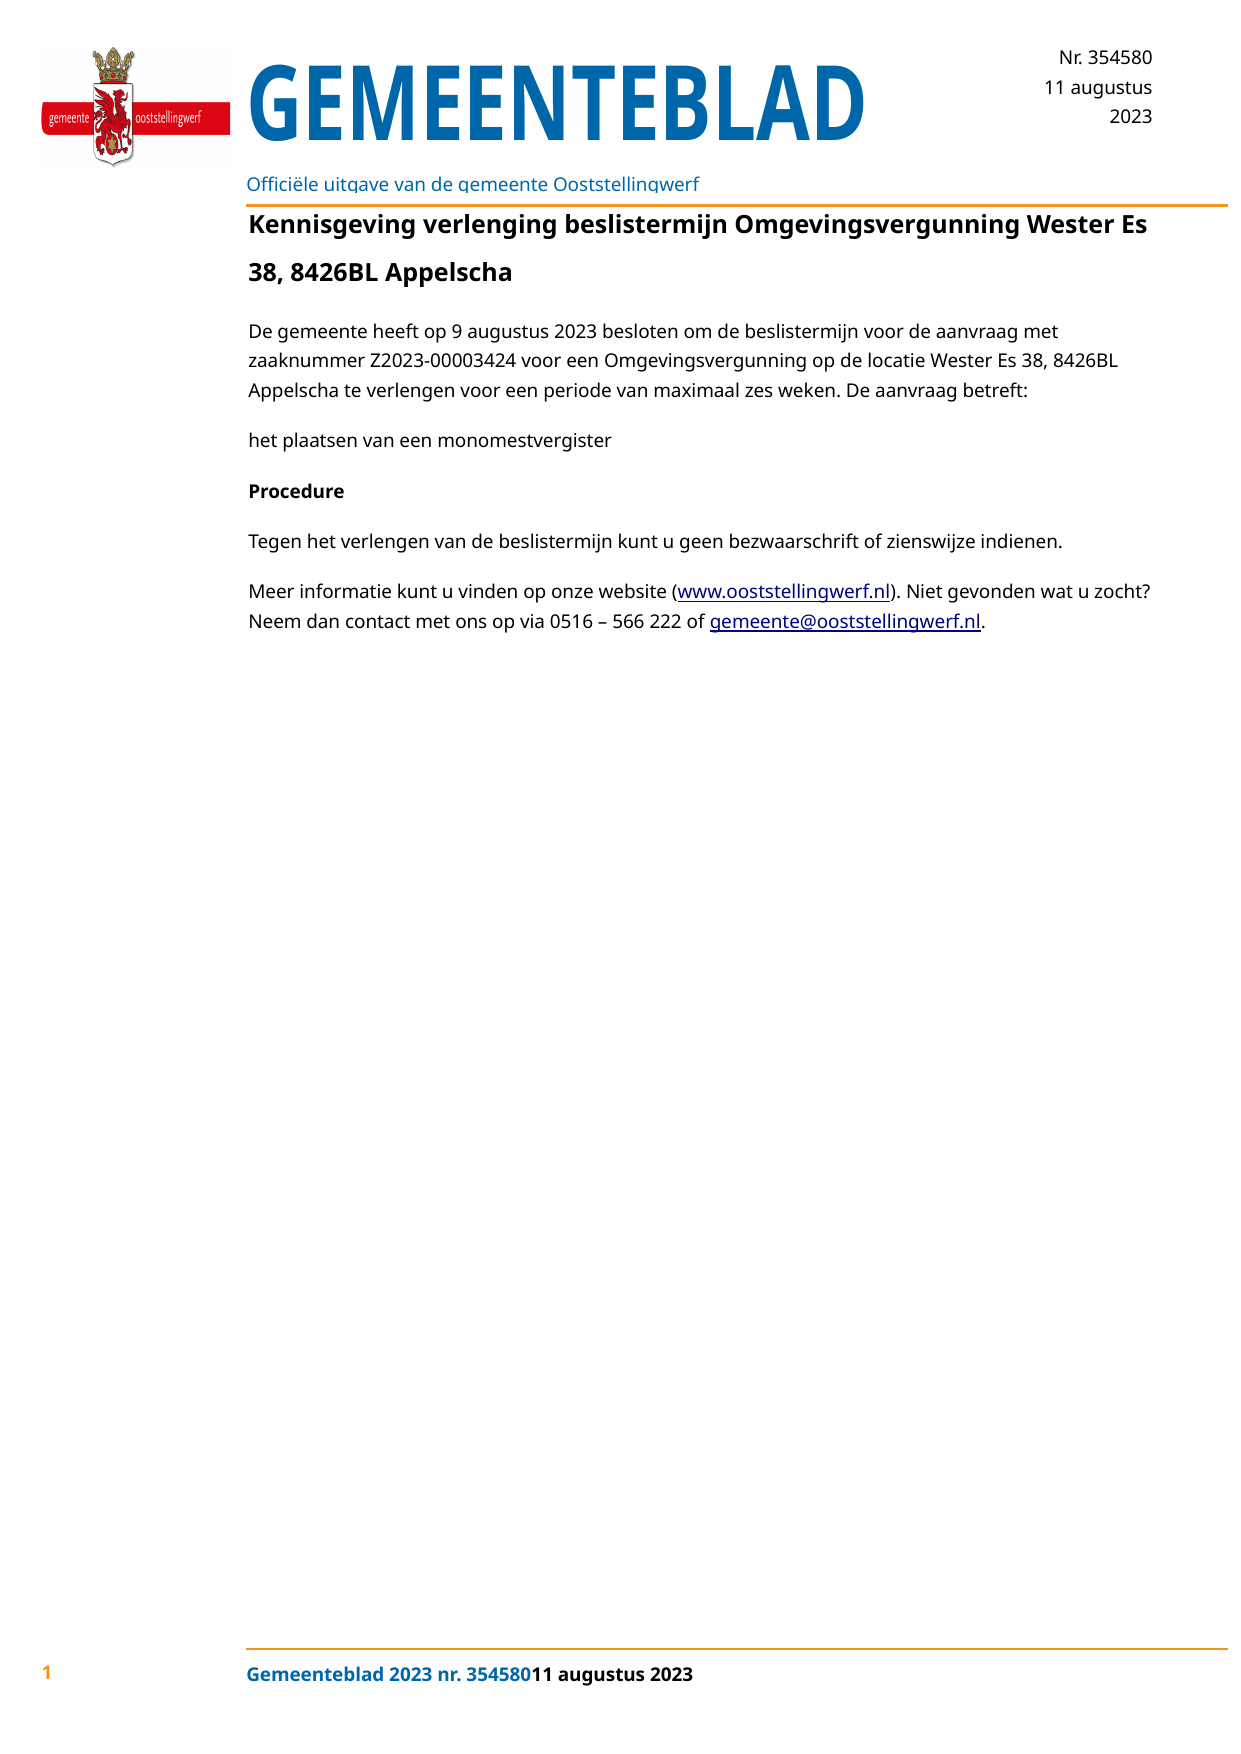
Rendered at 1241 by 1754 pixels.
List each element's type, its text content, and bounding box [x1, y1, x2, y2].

picture [41, 47, 231, 172]
text Kennisgeving verlenging beslistermijn Omgevingsvergunning Wester Es 38, 8426BL Appelscha [248, 207, 1152, 288]
text Tegen het verlengen van de beslistermijn kunt u geen bezwaarschrift of zienswijze indienen. [248, 528, 1152, 554]
text Procedure [248, 478, 1152, 504]
text Meer informatie kunt u vinden op onze website (www.ooststellingwerf.nl). Niet gevonden wat u zocht? Neem dan contact met ons op via 0516 – 566 222 of gemeente@ooststellingwerf.nl. [248, 579, 1152, 634]
text het plaatsen van een monomestvergister [248, 427, 1152, 453]
text De gemeente heeft op 9 augustus 2023 besloten om de beslistermijn voor de aanvraag met zaaknummer Z2023-00003424 voor een Omgevingsvergunning op de locatie Wester Es 38, 8426BL Appelscha te verlengen voor een periode van maximaal zes weken. De aanvraag betreft: [248, 318, 1152, 403]
